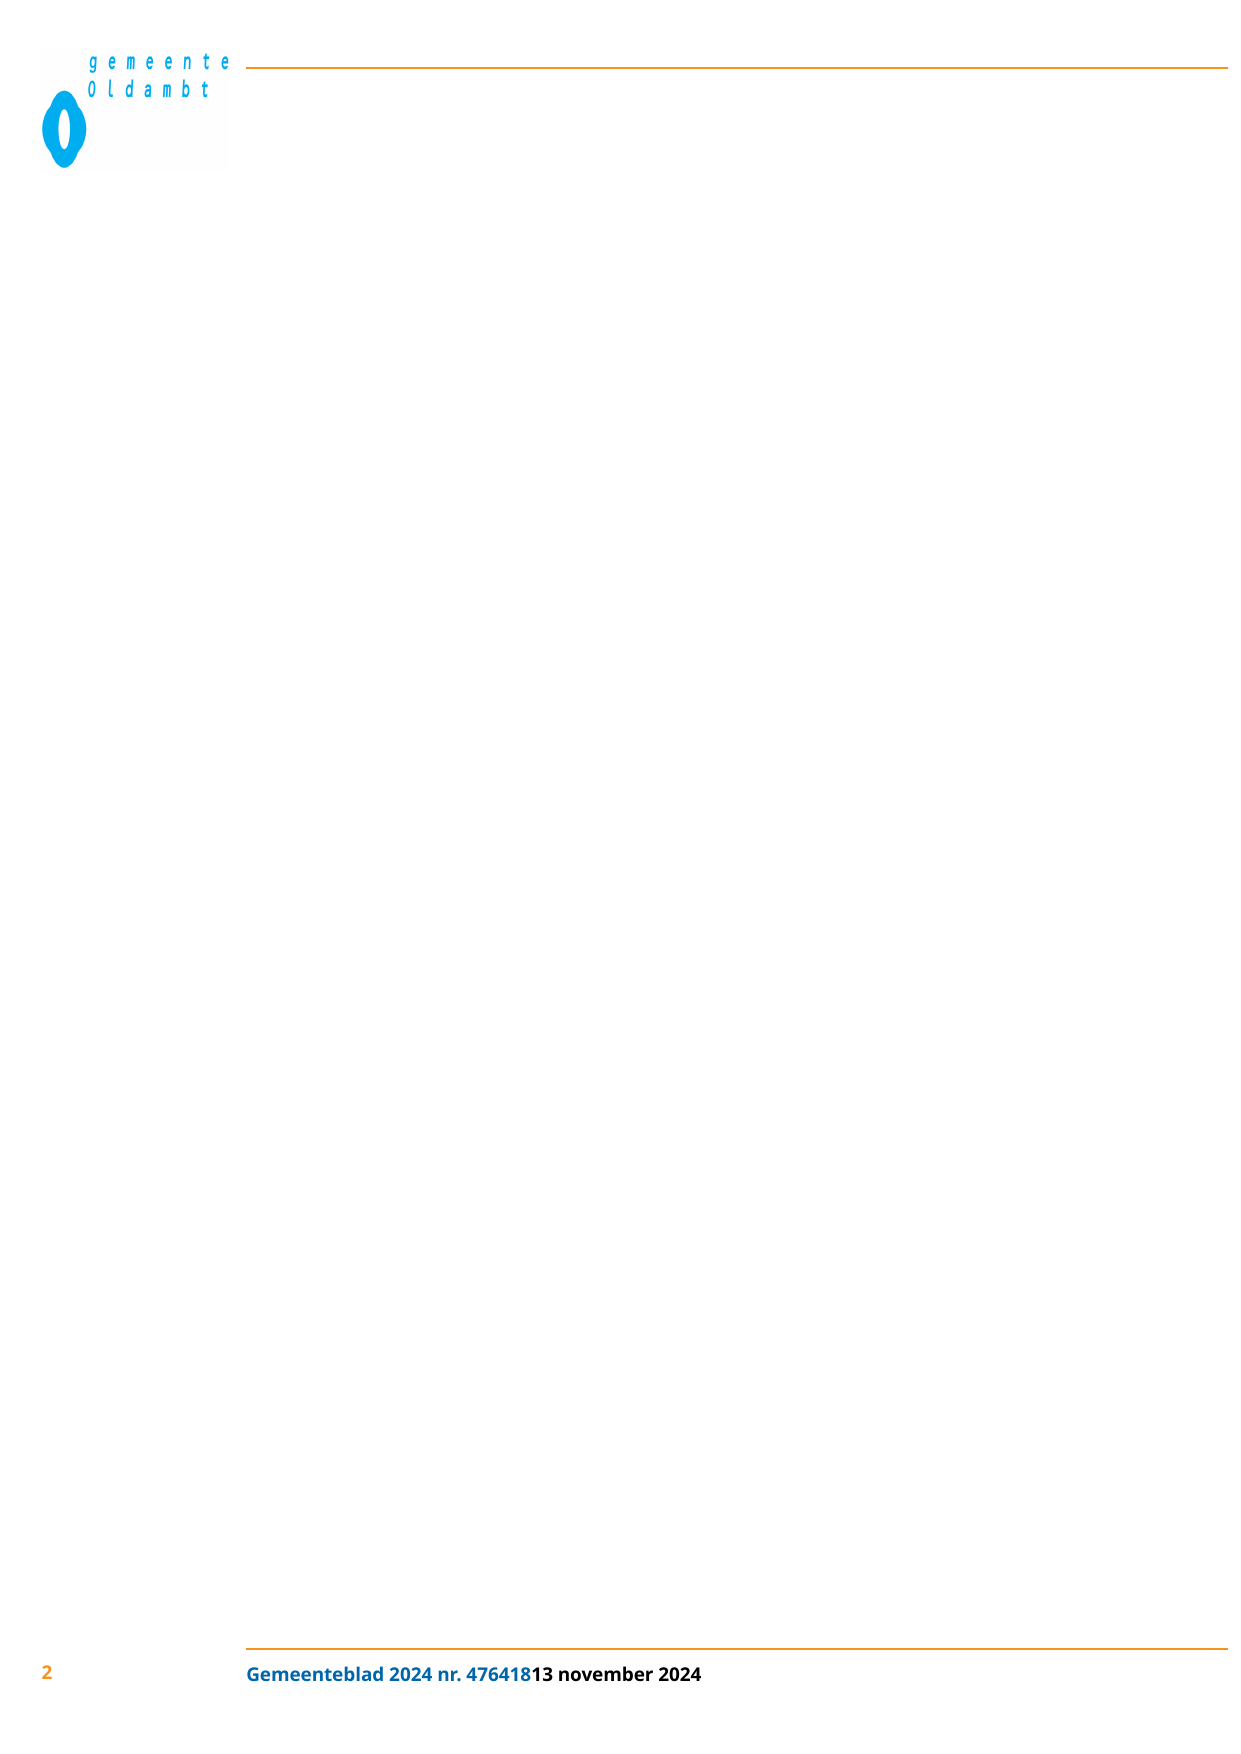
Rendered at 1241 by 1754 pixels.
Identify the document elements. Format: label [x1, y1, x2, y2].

picture [41, 47, 231, 172]
